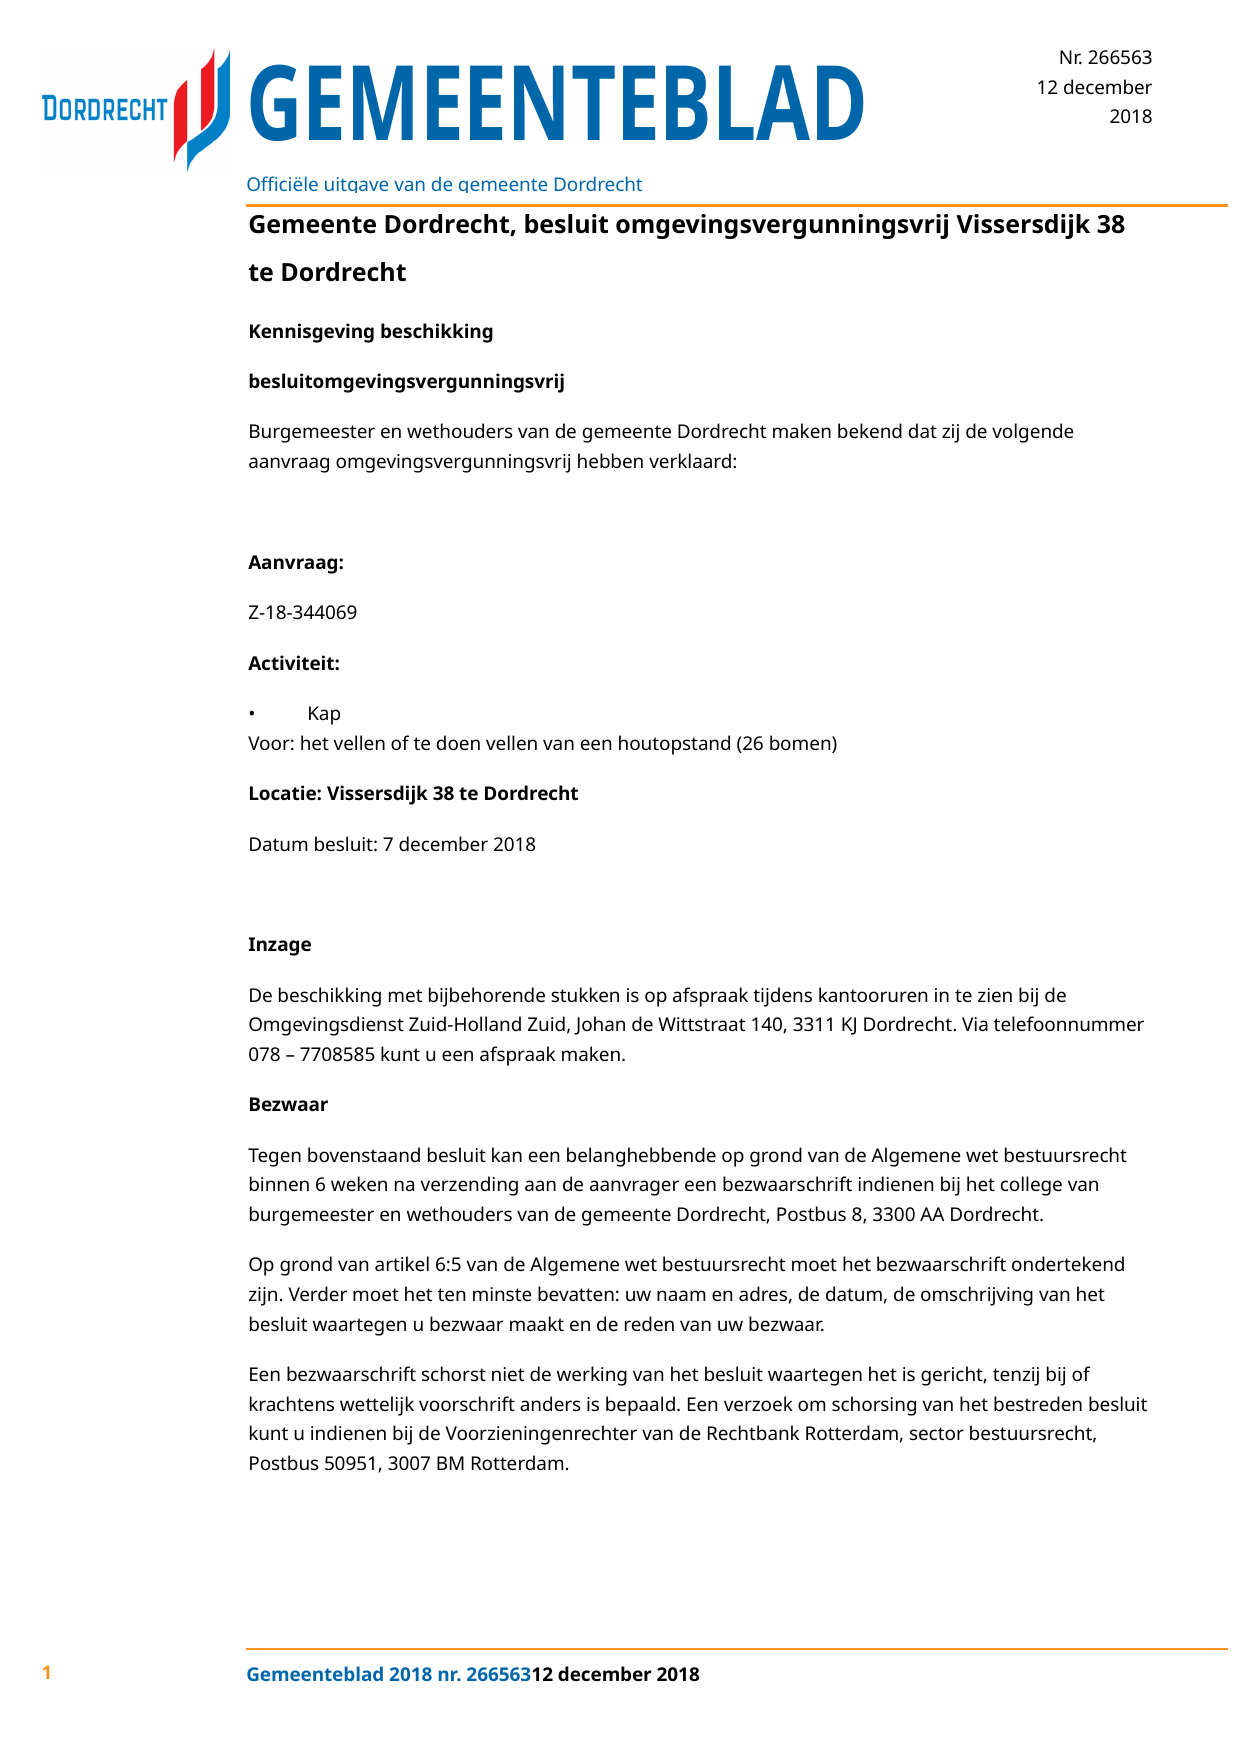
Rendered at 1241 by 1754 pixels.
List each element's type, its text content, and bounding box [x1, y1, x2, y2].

text Aanvraag: [248, 549, 1152, 575]
text Locatie: Vissersdijk 38 te Dordrecht [248, 780, 1152, 806]
text Activiteit: [248, 650, 1152, 676]
text De beschikking met bijbehorende stukken is op afspraak tijdens kantooruren in te zien bij de Omgevingsdienst Zuid-Holland Zuid, Johan de Wittstraat 140, 3311 KJ Dordrecht. Via telefoonnummer 078 – 7708585 kunt u een afspraak maken. [248, 982, 1152, 1067]
text Inzage [248, 932, 1152, 957]
picture [41, 47, 231, 172]
text Z-18-344069 [248, 599, 1152, 625]
list Kap [248, 700, 1152, 726]
text besluitomgevingsvergunningsvrij [248, 368, 1152, 394]
text Gemeente Dordrecht, besluit omgevingsvergunningsvrij Vissersdijk 38 te Dordrecht [248, 207, 1152, 288]
text Bezwaar [248, 1092, 1152, 1117]
text Burgemeester en wethouders van de gemeente Dordrecht maken bekend dat zij de volgende aanvraag omgevingsvergunningsvrij hebben verklaard: [248, 419, 1152, 474]
text Datum besluit: 7 december 2018 [248, 831, 1152, 857]
text Kennisgeving beschikking [248, 318, 1152, 344]
text Voor: het vellen of te doen vellen van een houtopstand (26 bomen) [248, 730, 1152, 756]
text Op grond van artikel 6:5 van de Algemene wet bestuursrecht moet het bezwaarschrift ondertekend zijn. Verder moet het ten minste bevatten: uw naam en adres, de datum, de omschrijving van het besluit waartegen u bezwaar maakt en de reden van uw bezwaar. [248, 1252, 1152, 1337]
text Tegen bovenstaand besluit kan een belanghebbende op grond van de Algemene wet bestuursrecht binnen 6 weken na verzending aan de aanvrager een bezwaarschrift indienen bij het college van burgemeester en wethouders van de gemeente Dordrecht, Postbus 8, 3300 AA Dordrecht. [248, 1142, 1152, 1227]
text Een bezwaarschrift schorst niet de werking van het besluit waartegen het is gericht, tenzij bij of krachtens wettelijk voorschrift anders is bepaald. Een verzoek om schorsing van het bestreden besluit kunt u indienen bij de Voorzieningenrechter van de Rechtbank Rotterdam, sector bestuursrecht, Postbus 50951, 3007 BM Rotterdam. [248, 1361, 1152, 1476]
